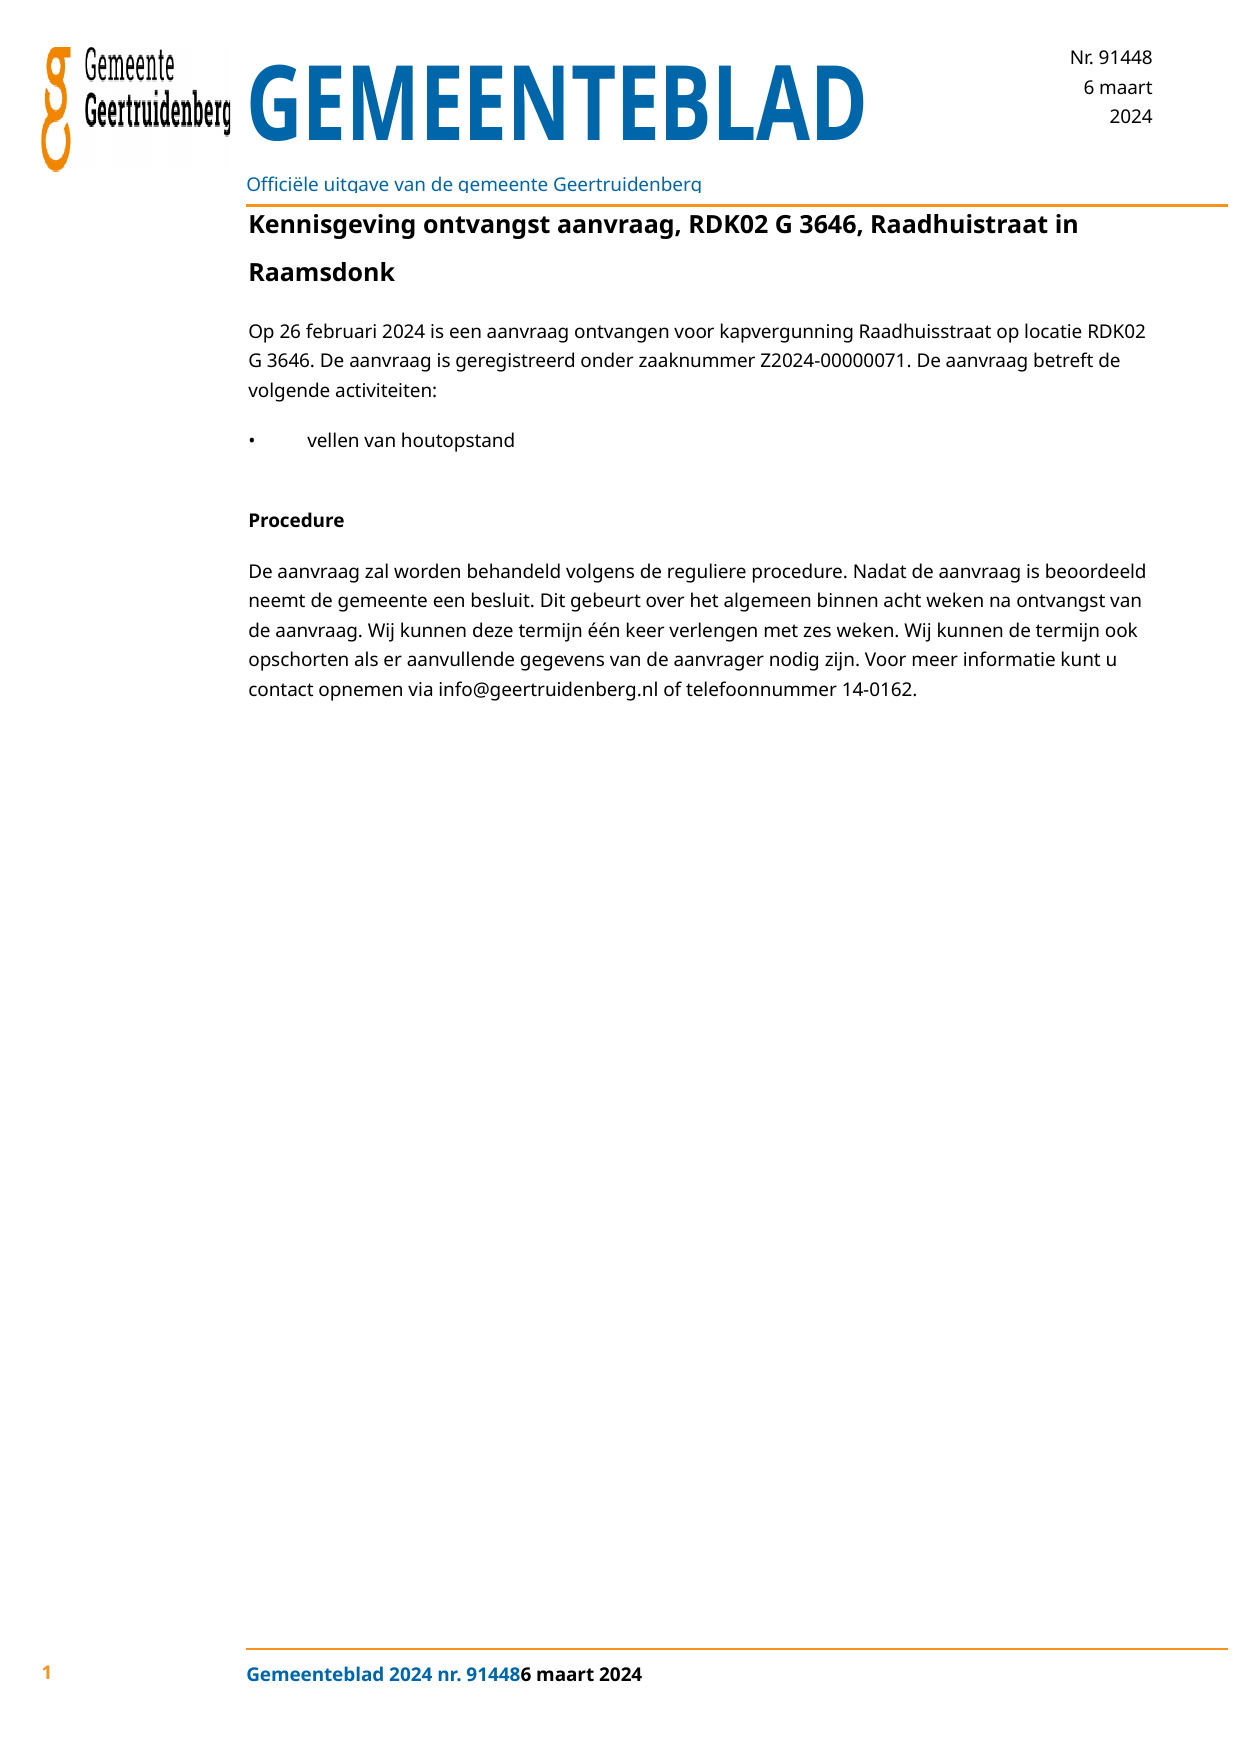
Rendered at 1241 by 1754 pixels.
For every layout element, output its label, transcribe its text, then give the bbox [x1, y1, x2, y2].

text Kennisgeving ontvangst aanvraag, RDK02 G 3646, Raadhuistraat in Raamsdonk [248, 207, 1152, 288]
picture [41, 47, 231, 172]
text De aanvraag zal worden behandeld volgens de reguliere procedure. Nadat de aanvraag is beoordeeld neemt de gemeente een besluit. Dit gebeurt over het algemeen binnen acht weken na ontvangst van de aanvraag. Wij kunnen deze termijn één keer verlengen met zes weken. Wij kunnen de termijn ook opschorten als er aanvullende gegevens van de aanvrager nodig zijn. Voor meer informatie kunt u contact opnemen via info@geertruidenberg.nl of telefoonnummer 14-0162. [248, 558, 1152, 702]
list vellen van houtopstand [248, 427, 1152, 453]
text Op 26 februari 2024 is een aanvraag ontvangen voor kapvergunning Raadhuisstraat op locatie RDK02 G 3646. De aanvraag is geregistreerd onder zaaknummer Z2024-00000071. De aanvraag betreft de volgende activiteiten: [248, 318, 1152, 403]
text Procedure [248, 507, 1152, 533]
